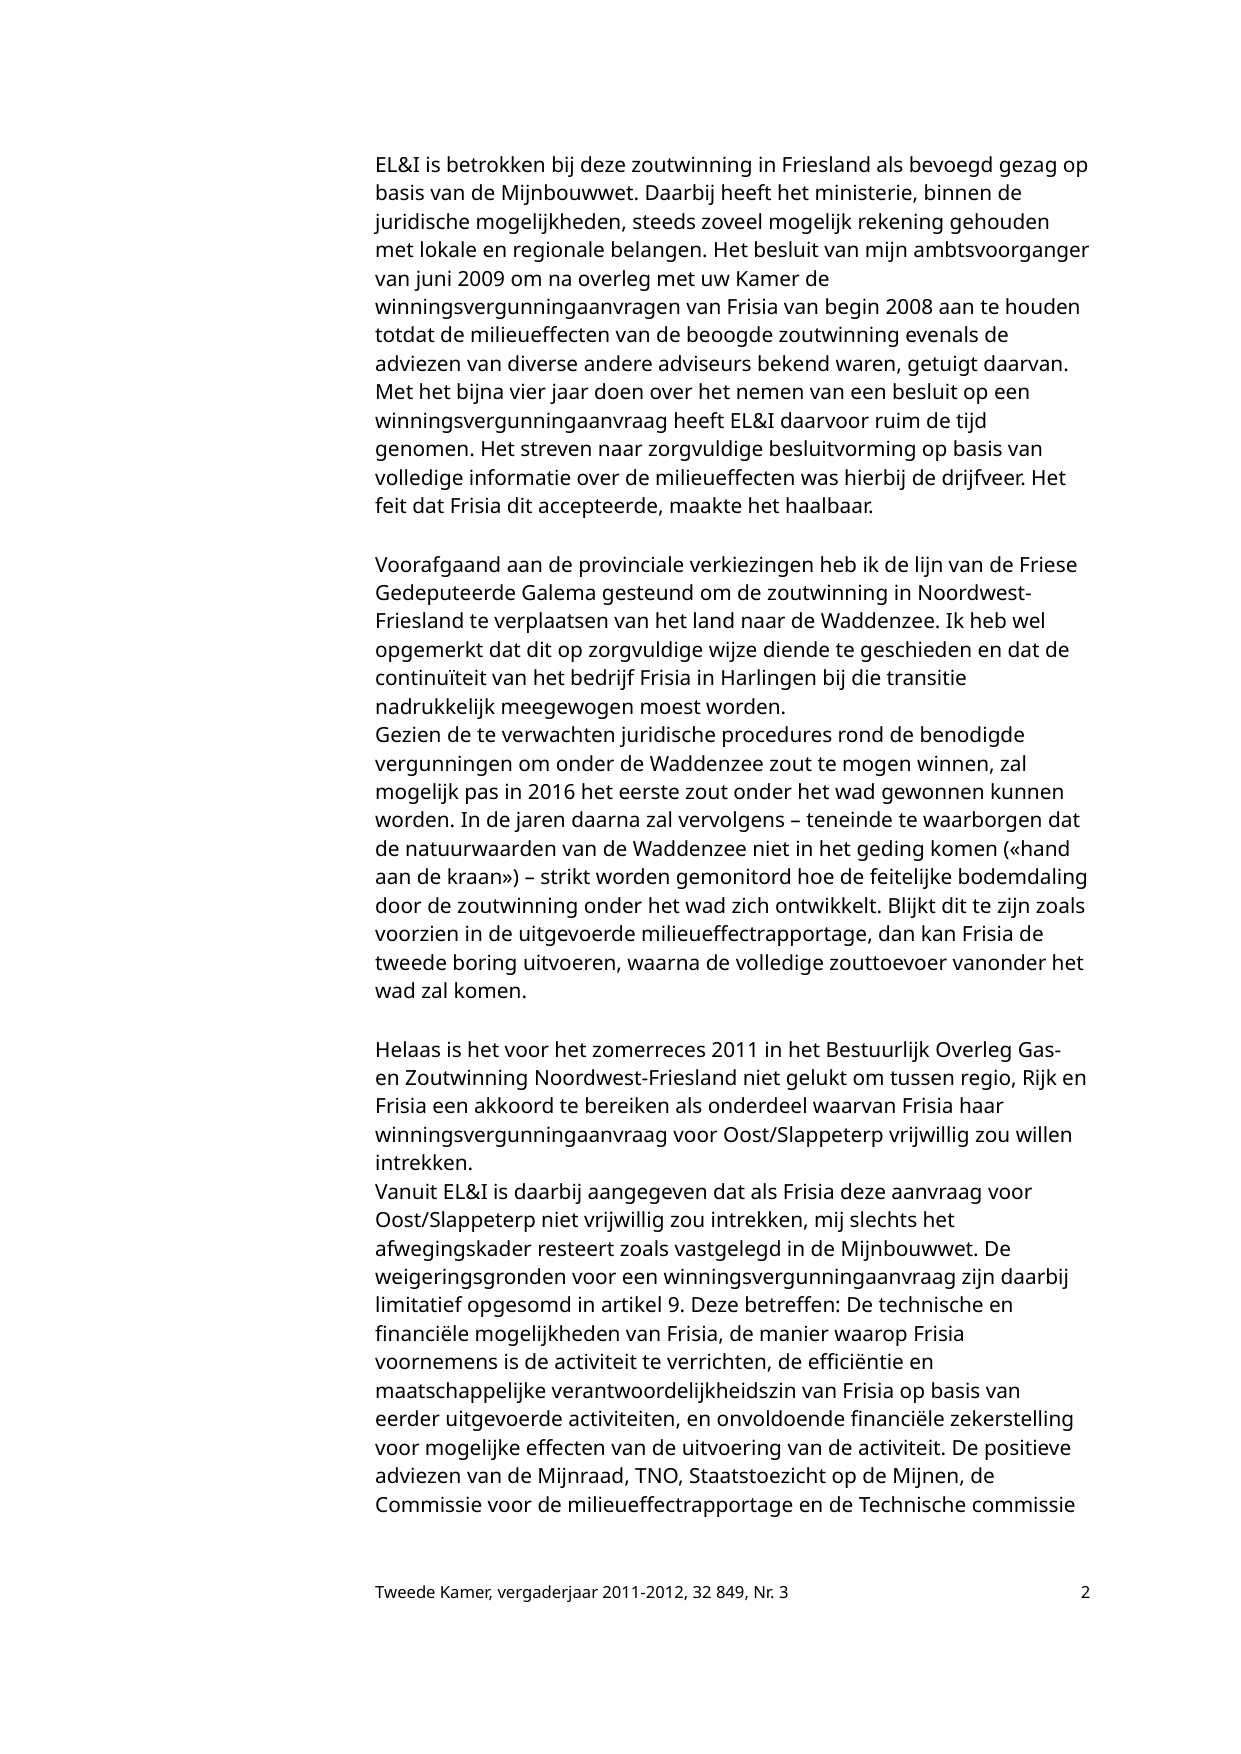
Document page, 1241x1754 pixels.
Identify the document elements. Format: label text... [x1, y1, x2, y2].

text Vanuit EL&I is daarbij aangegeven dat als Frisia deze aanvraag voor Oost/Slappeterp niet vrijwillig zou intrekken, mij slechts het afwegingskader resteert zoals vastgelegd in de Mijnbouwwet. De weigeringsgronden voor een winningsvergunningaanvraag zijn daarbij limitatief opgesomd in artikel 9. Deze betreffen: De technische en financiële mogelijkheden van Frisia, de manier waarop Frisia voornemens is de activiteit te verrichten, de efficiëntie en maatschappelijke verantwoordelijkheidszin van Frisia op basis van eerder uitgevoerde activiteiten, en onvoldoende financiële zekerstelling voor mogelijke effecten van de uitvoering van de activiteit. De positieve adviezen van de Mijnraad, TNO, Staatstoezicht op de Mijnen, de Commissie voor de milieueffectrapportage en de Technische commissie [375, 1177, 1090, 1518]
text Gezien de te verwachten juridische procedures rond de benodigde vergunningen om onder de Waddenzee zout te mogen winnen, zal mogelijk pas in 2016 het eerste zout onder het wad gewonnen kunnen worden. In de jaren daarna zal vervolgens – teneinde te waarborgen dat de natuurwaarden van de Waddenzee niet in het geding komen («hand aan de kraan») – strikt worden gemonitord hoe de feitelijke bodemdaling door de zoutwinning onder het wad zich ontwikkelt. Blijkt dit te zijn zoals voorzien in de uitgevoerde milieueffectrapportage, dan kan Frisia de tweede boring uitvoeren, waarna de volledige zouttoevoer vanonder het wad zal komen. [375, 720, 1090, 1005]
text Helaas is het voor het zomerreces 2011 in het Bestuurlijk Overleg Gas- en Zoutwinning Noordwest-Friesland niet gelukt om tussen regio, Rijk en Frisia een akkoord te bereiken als onderdeel waarvan Frisia haar winningsvergunningaanvraag voor Oost/Slappeterp vrijwillig zou willen intrekken. [375, 1035, 1090, 1177]
text Voorafgaand aan de provinciale verkiezingen heb ik de lijn van de Friese Gedeputeerde Galema gesteund om de zoutwinning in Noordwest-Friesland te verplaatsen van het land naar de Waddenzee. Ik heb wel opgemerkt dat dit op zorgvuldige wijze diende te geschieden en dat de continuïteit van het bedrijf Frisia in Harlingen bij die transitie nadrukkelijk meegewogen moest worden. [375, 550, 1090, 720]
text EL&I is betrokken bij deze zoutwinning in Friesland als bevoegd gezag op basis van de Mijnbouwwet. Daarbij heeft het ministerie, binnen de juridische mogelijkheden, steeds zoveel mogelijk rekening gehouden met lokale en regionale belangen. Het besluit van mijn ambtsvoorganger van juni 2009 om na overleg met uw Kamer de winningsvergunningaanvragen van Frisia van begin 2008 aan te houden totdat de milieueffecten van de beoogde zoutwinning evenals de adviezen van diverse andere adviseurs bekend waren, getuigt daarvan. Met het bijna vier jaar doen over het nemen van een besluit op een winningsvergunningaanvraag heeft EL&I daarvoor ruim de tijd genomen. Het streven naar zorgvuldige besluitvorming op basis van volledige informatie over de milieueffecten was hierbij de drijfveer. Het feit dat Frisia dit accepteerde, maakte het haalbaar. [375, 150, 1090, 520]
